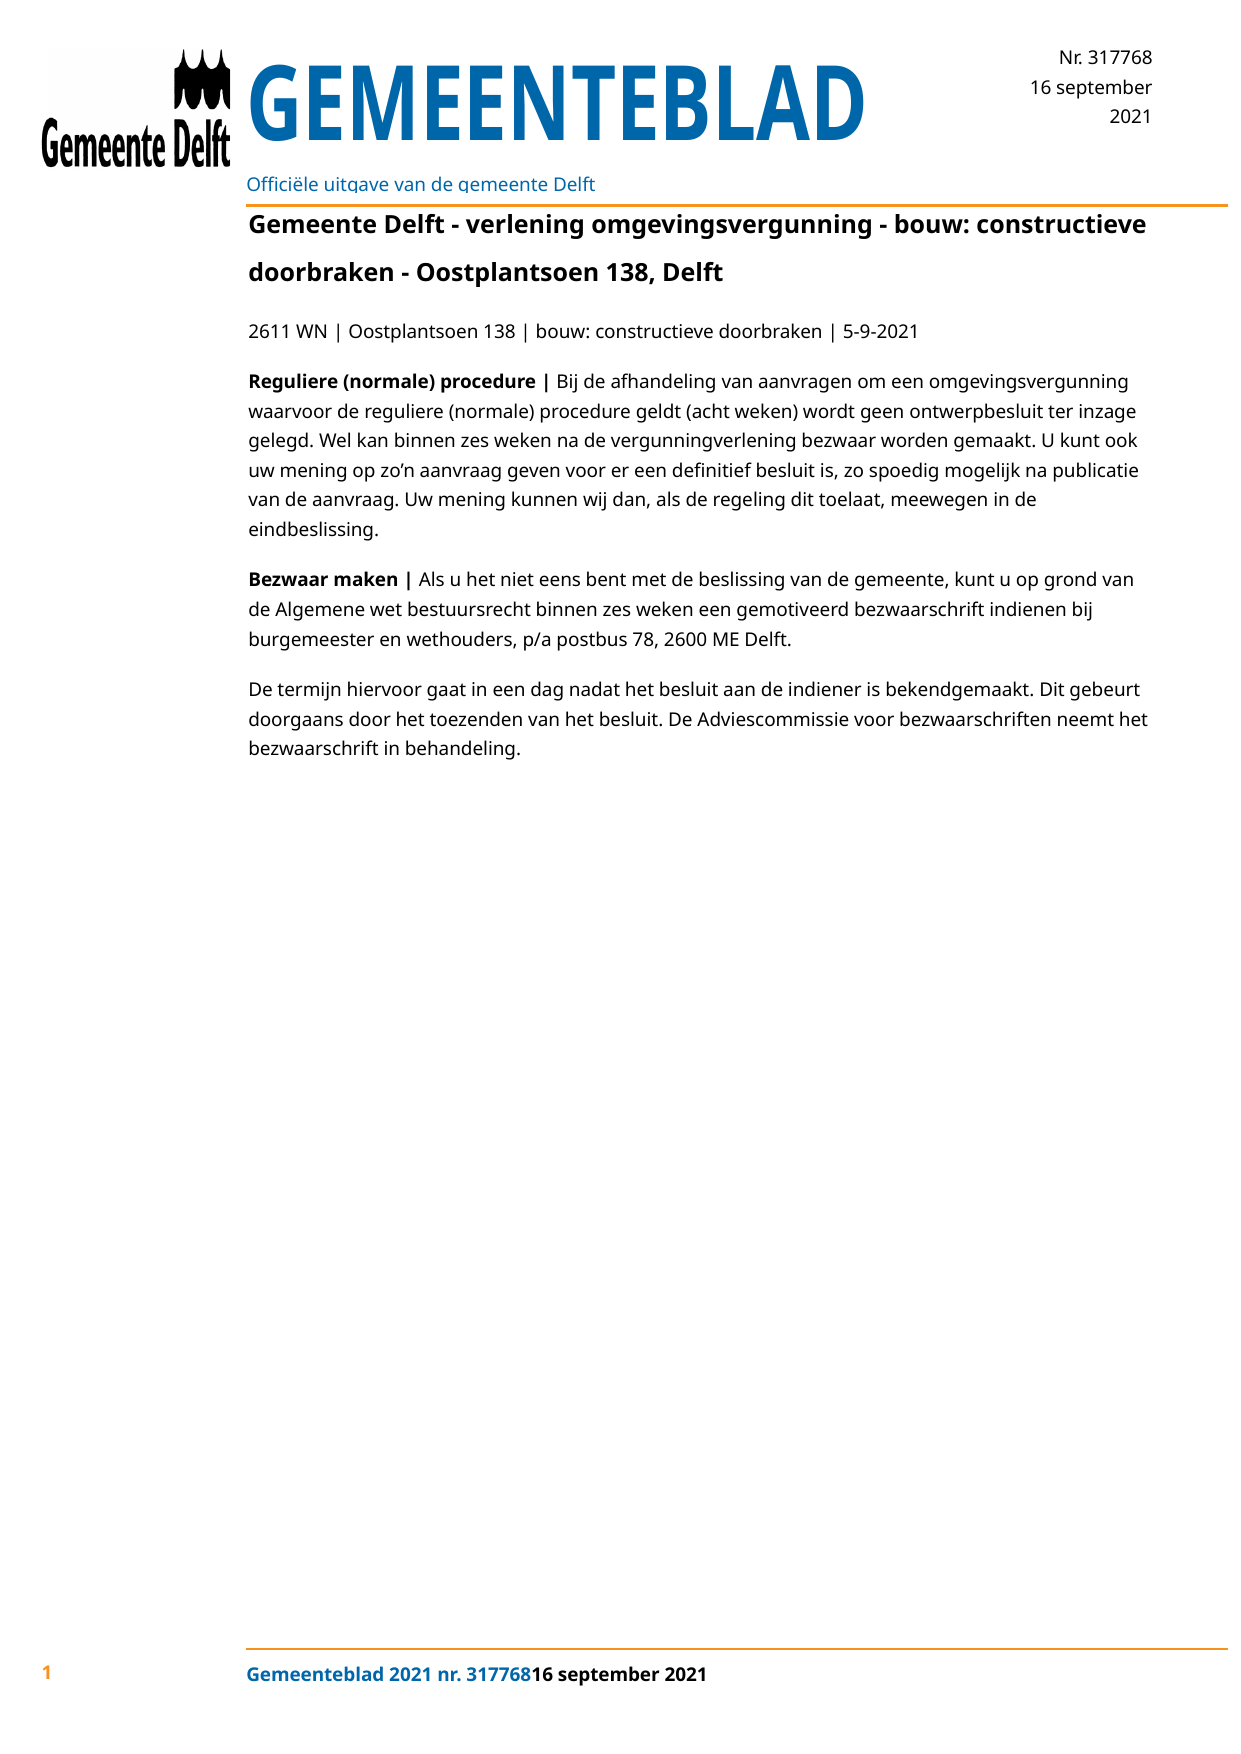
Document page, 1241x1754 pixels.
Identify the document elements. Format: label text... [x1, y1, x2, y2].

picture [41, 47, 231, 172]
text Gemeente Delft - verlening omgevingsvergunning - bouw: constructieve doorbraken - Oostplantsoen 138, Delft [248, 207, 1152, 288]
text De termijn hiervoor gaat in een dag nadat het besluit aan de indiener is bekendgemaakt. Dit gebeurt doorgaans door het toezenden van het besluit. De Adviescommissie voor bezwaarschriften neemt het bezwaarschrift in behandeling. [248, 676, 1152, 761]
text Bezwaar maken | Als u het niet eens bent met de beslissing van de gemeente, kunt u op grond van de Algemene wet bestuursrecht binnen zes weken een gemotiveerd bezwaarschrift indienen bij burgemeester en wethouders, p/a postbus 78, 2600 ME Delft. [248, 567, 1152, 652]
text Reguliere (normale) procedure | Bij de afhandeling van aanvragen om een omgevingsvergunning waarvoor de reguliere (normale) procedure geldt (acht weken) wordt geen ontwerpbesluit ter inzage gelegd. Wel kan binnen zes weken na de vergunningverlening bezwaar worden gemaakt. U kunt ook uw mening op zo’n aanvraag geven voor er een definitief besluit is, zo spoedig mogelijk na publicatie van de aanvraag. Uw mening kunnen wij dan, als de regeling dit toelaat, meewegen in de eindbeslissing. [248, 368, 1152, 542]
text 2611 WN | Oostplantsoen 138 | bouw: constructieve doorbraken | 5-9-2021 [248, 318, 1152, 344]
